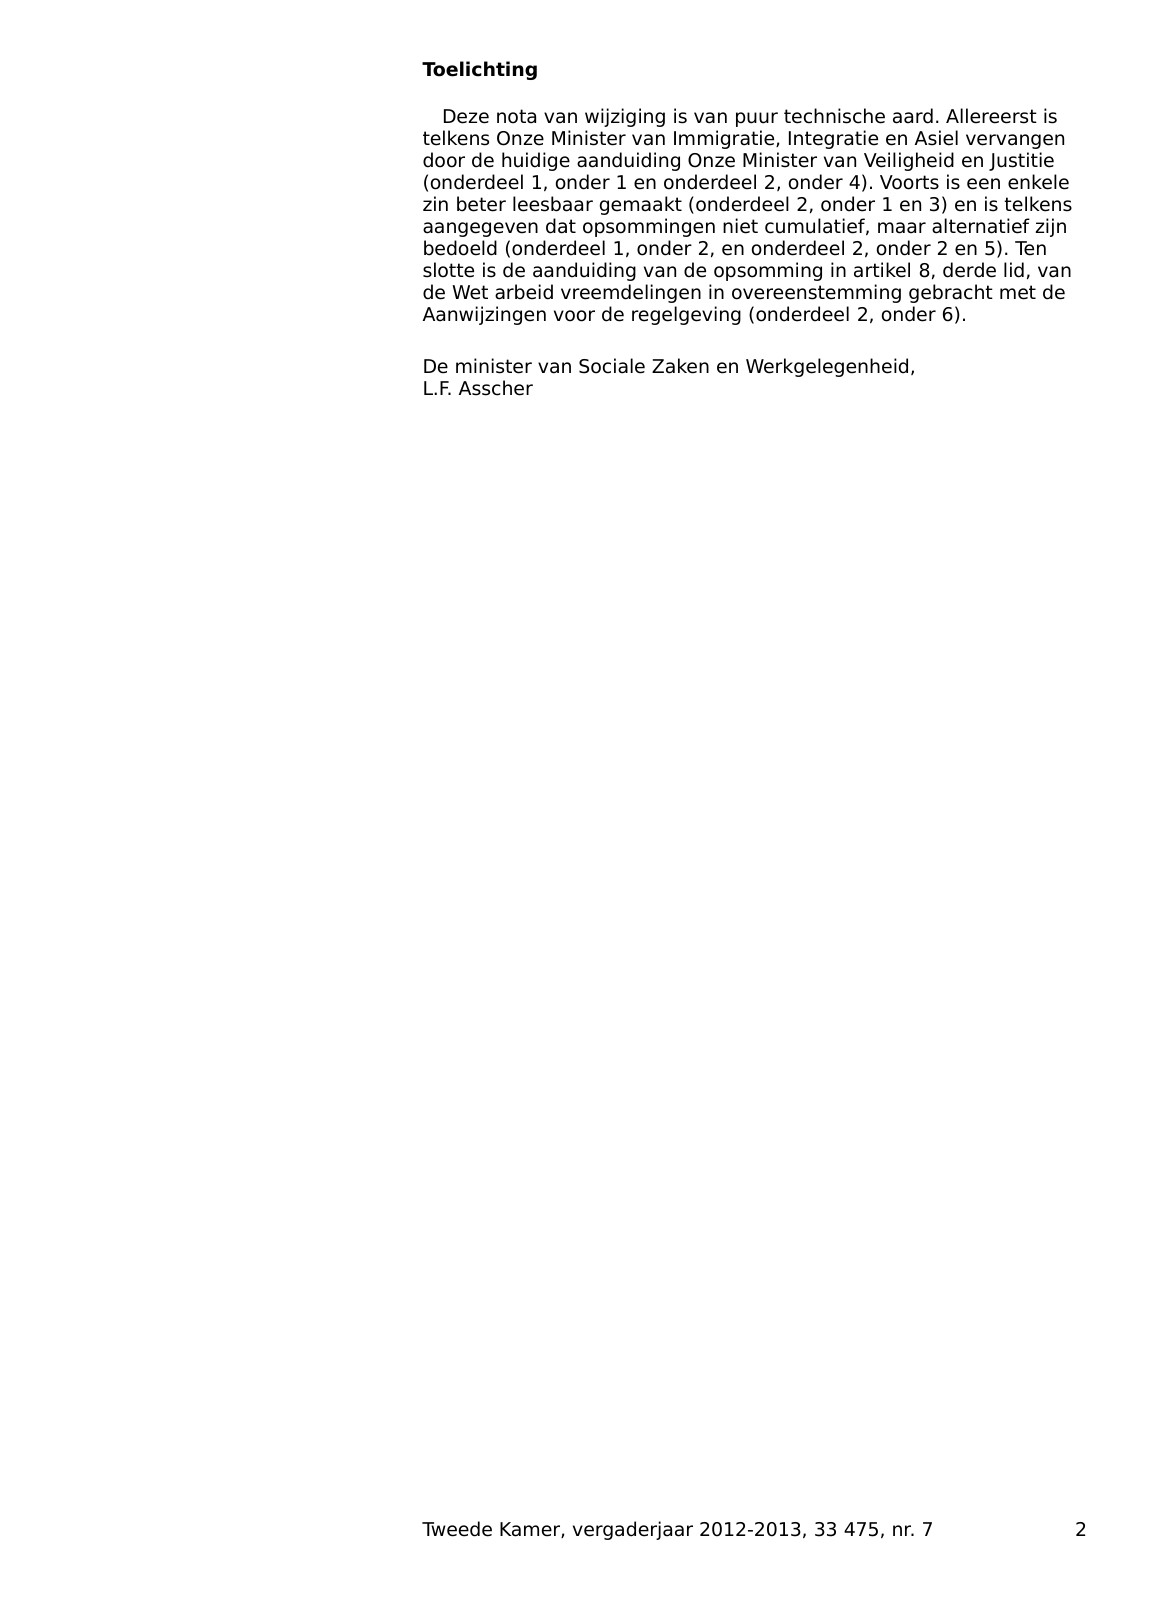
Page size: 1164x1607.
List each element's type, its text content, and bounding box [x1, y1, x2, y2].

text Deze nota van wijziging is van puur technische aard. Allereerst is telkens Onze Minister van Immigratie, Integratie en Asiel vervangen door de huidige aanduiding Onze Minister van Veiligheid en Justitie (onderdeel 1, onder 1 en onderdeel 2, onder 4). Voorts is een enkele zin beter leesbaar gemaakt (onderdeel 2, onder 1 en 3) en is telkens aangegeven dat opsommingen niet cumulatief, maar alternatief zijn bedoeld (onderdeel 1, onder 2, en onderdeel 2, onder 2 en 5). Ten slotte is de aanduiding van de opsomming in artikel 8, derde lid, van de Wet arbeid vreemdelingen in overeenstemming gebracht met de Aanwijzingen voor de regelgeving (onderdeel 2, onder 6). [422, 106, 1087, 326]
text De minister van Sociale Zaken en Werkgelegenheid, L.F. Asscher [422, 356, 1087, 400]
subtitle Toelichting [422, 59, 1087, 81]
